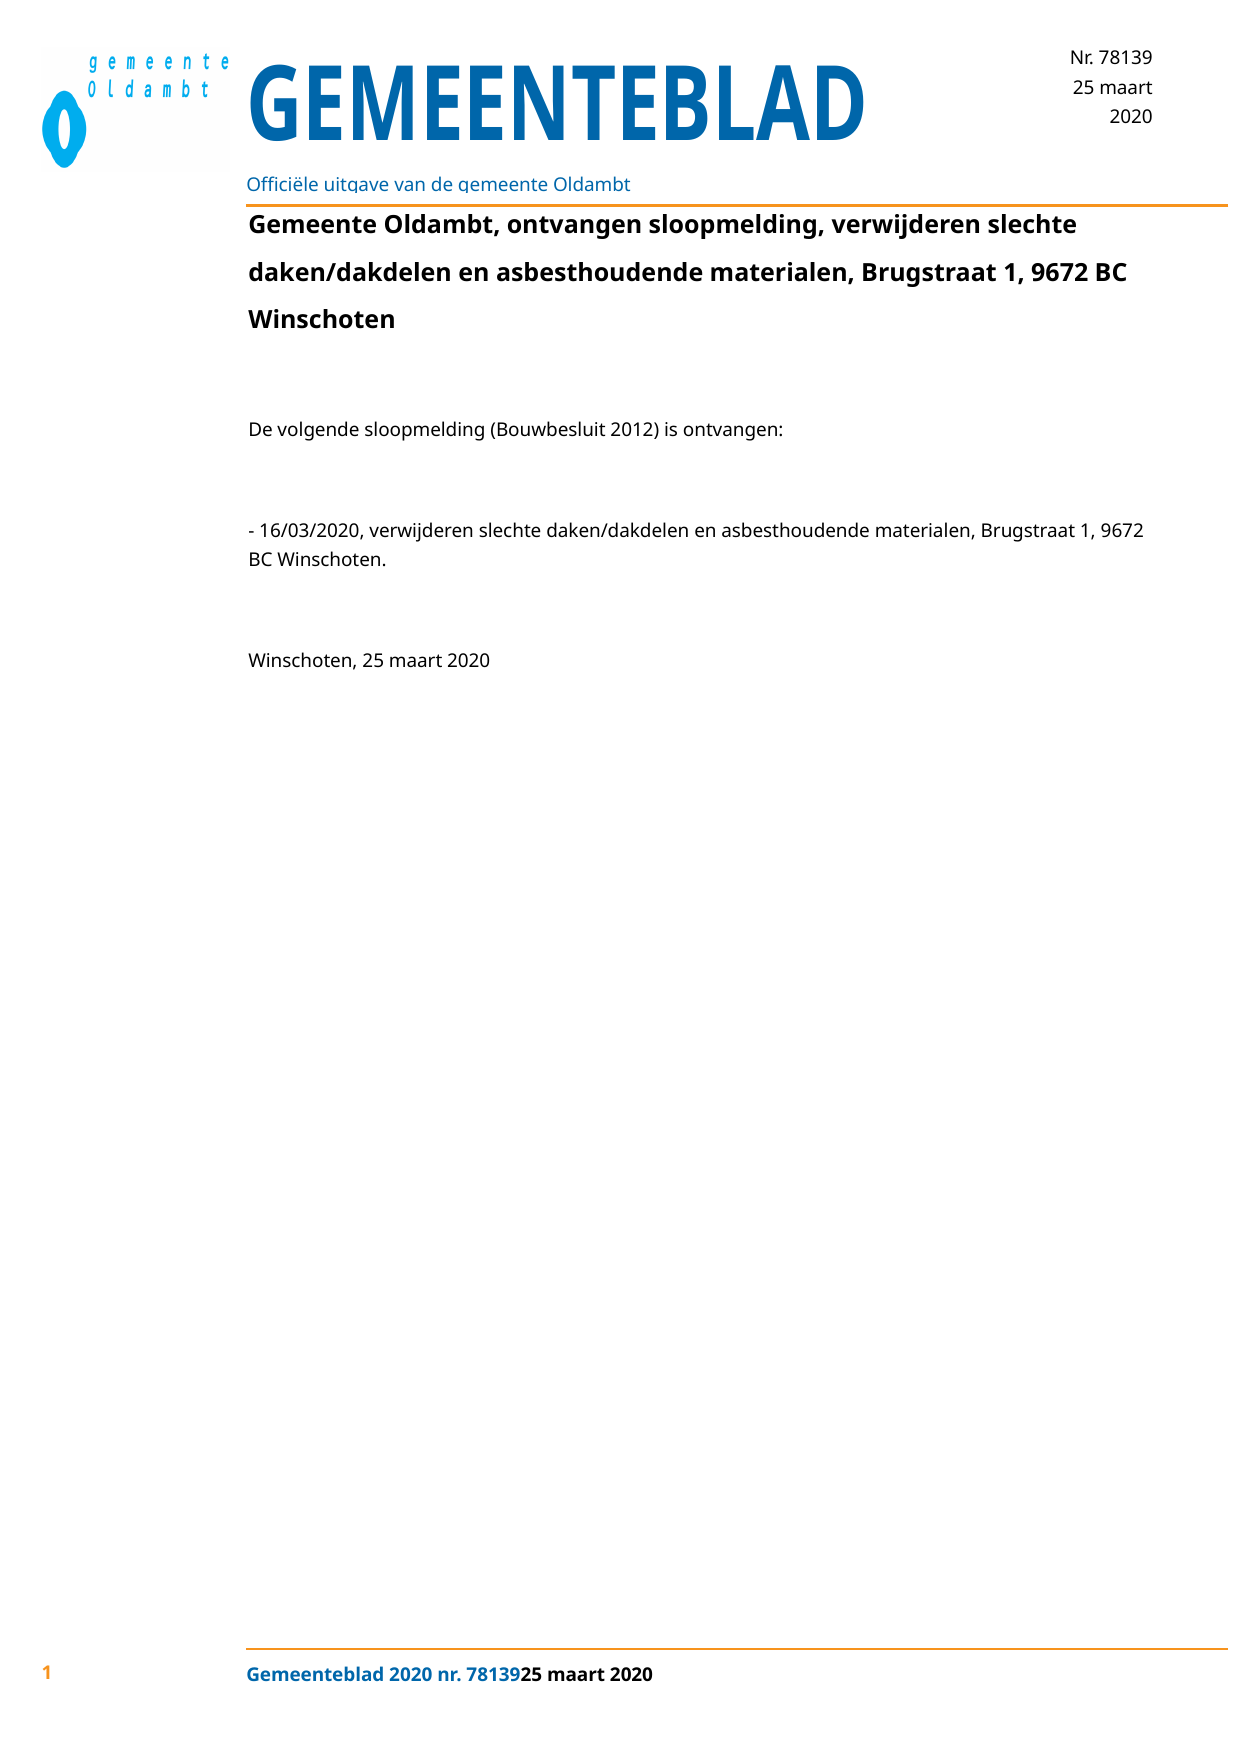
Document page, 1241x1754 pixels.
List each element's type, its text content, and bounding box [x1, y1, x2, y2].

text Winschoten, 25 maart 2020 [248, 647, 1152, 673]
text - 16/03/2020, verwijderen slechte daken/dakdelen en asbesthoudende materialen, Brugstraat 1, 9672 BC Winschoten. [248, 517, 1152, 572]
text Gemeente Oldambt, ontvangen sloopmelding, verwijderen slechte daken/dakdelen en asbesthoudende materialen, Brugstraat 1, 9672 BC Winschoten [248, 207, 1152, 336]
text De volgende sloopmelding (Bouwbesluit 2012) is ontvangen: [248, 416, 1152, 442]
picture [41, 47, 231, 172]
